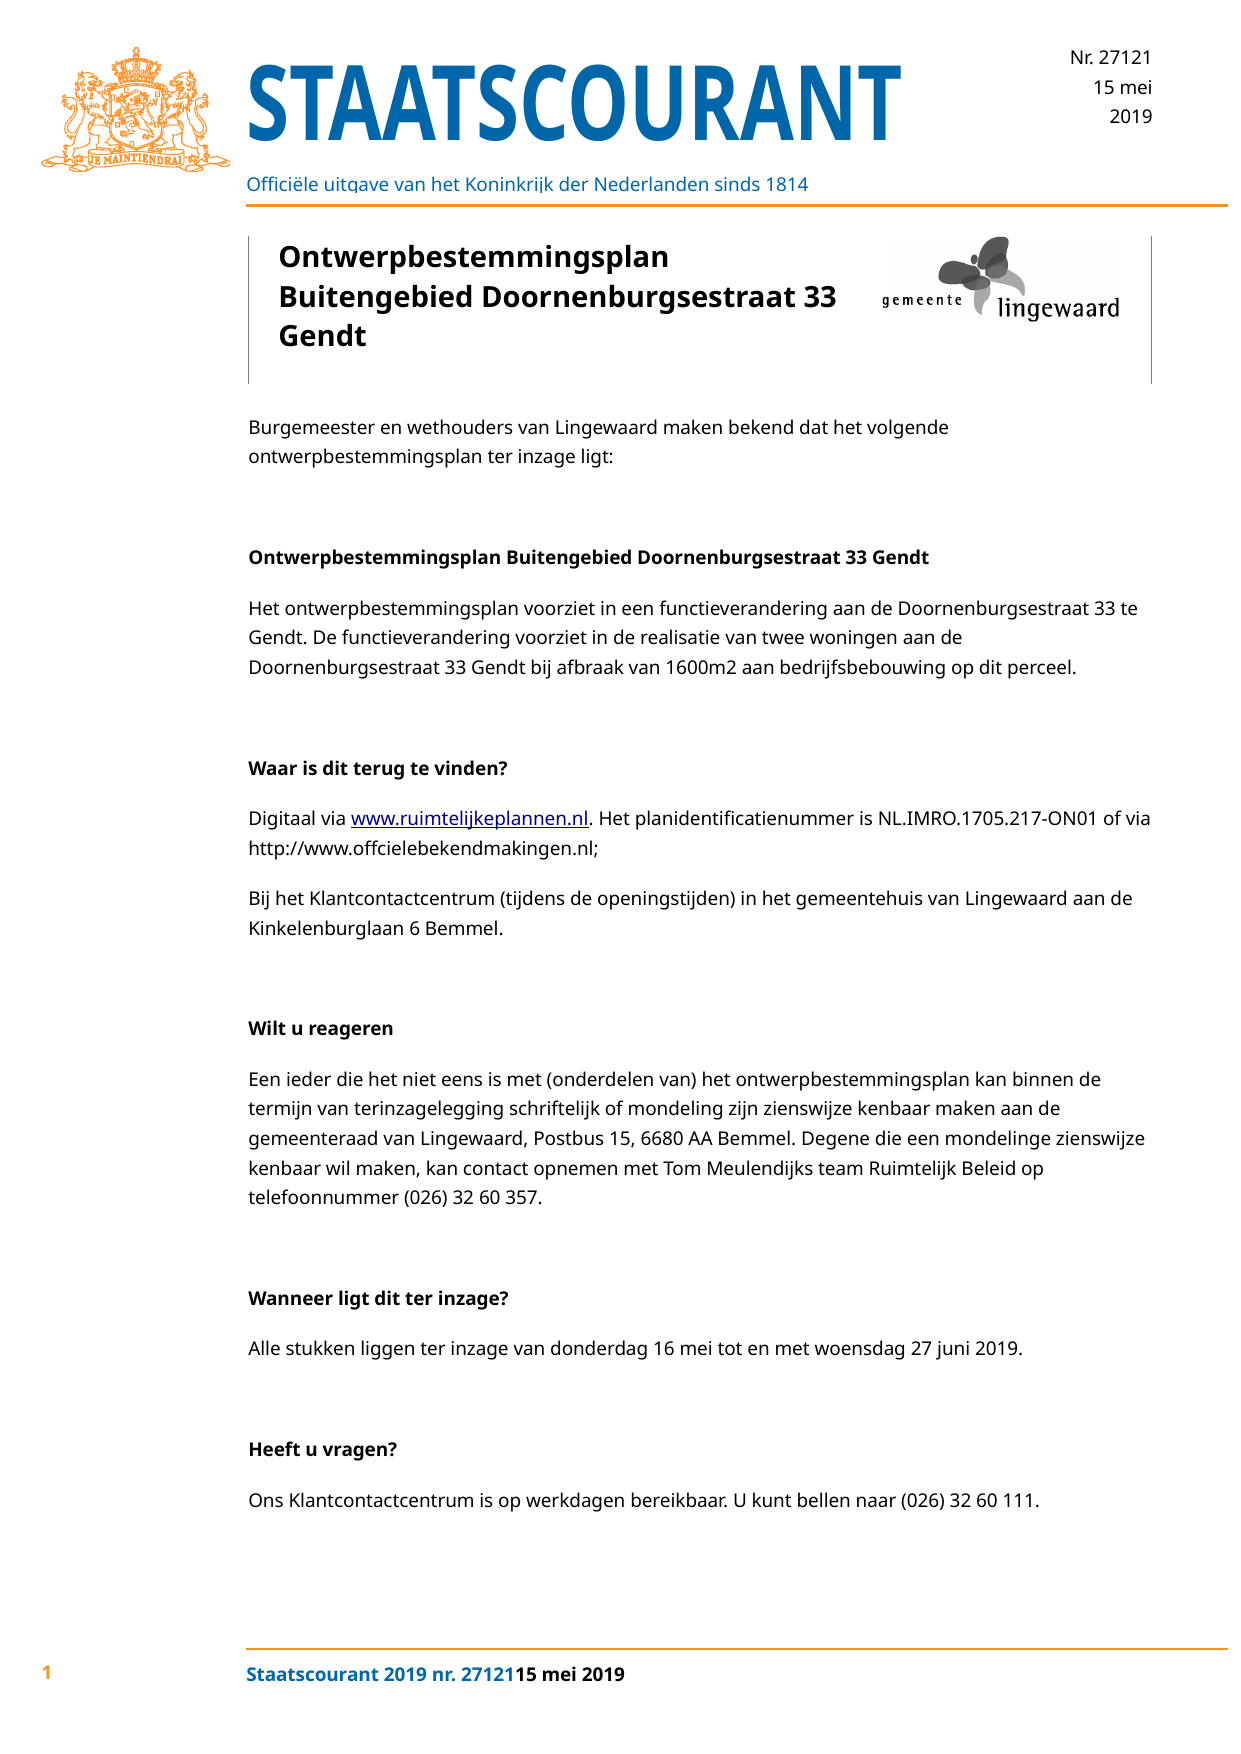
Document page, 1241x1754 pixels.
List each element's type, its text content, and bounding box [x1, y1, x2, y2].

text Waar is dit terug te vinden? [248, 755, 1152, 781]
text Bij het Klantcontactcentrum (tijdens de openingstijden) in het gemeentehuis van Lingewaard aan de Kinkelenburglaan 6 Bemmel. [248, 885, 1152, 941]
table_header [850, 236, 1151, 384]
text Ons Klantcontactcentrum is op werkdagen bereikbaar. U kunt bellen naar (026) 32 60 111. [248, 1487, 1152, 1513]
table_header Ontwerpbestemmingsplan Buitengebied Doornenburgsestraat 33 Gendt [249, 236, 850, 384]
picture [41, 47, 231, 172]
text Wanneer ligt dit ter inzage? [248, 1285, 1152, 1311]
text Wilt u reageren [248, 1016, 1152, 1041]
text Burgemeester en wethouders van Lingewaard maken bekend dat het volgende ontwerpbestemmingsplan ter inzage ligt: [248, 414, 1152, 469]
text Heeft u vragen? [248, 1436, 1152, 1462]
text Ontwerpbestemmingsplan Buitengebied Doornenburgsestraat 33 Gendt [248, 544, 1152, 570]
text Alle stukken liggen ter inzage van donderdag 16 mei tot en met woensdag 27 juni 2019. [248, 1336, 1152, 1361]
text Een ieder die het niet eens is met (onderdelen van) het ontwerpbestemmingsplan kan binnen de termijn van terinzagelegging schriftelijk of mondeling zijn zienswijze kenbaar maken aan de gemeenteraad van Lingewaard, Postbus 15, 6680 AA Bemmel. Degene die een mondelinge zienswijze kenbaar wil maken, kan contact opnemen met Tom Meulendijks team Ruimtelijk Beleid op telefoonnummer (026) 32 60 357. [248, 1066, 1152, 1210]
picture [882, 236, 1119, 322]
text Het ontwerpbestemmingsplan voorziet in een functieverandering aan de Doornenburgsestraat 33 te Gendt. De functieverandering voorziet in de realisatie van twee woningen aan de Doornenburgsestraat 33 Gendt bij afbraak van 1600m2 aan bedrijfsbebouwing op dit perceel. [248, 595, 1152, 680]
text Digitaal via www.ruimtelijkeplannen.nl. Het planidentificatienummer is NL.IMRO.1705.217-ON01 of via http://www.offcielebekendmakingen.nl; [248, 805, 1152, 861]
